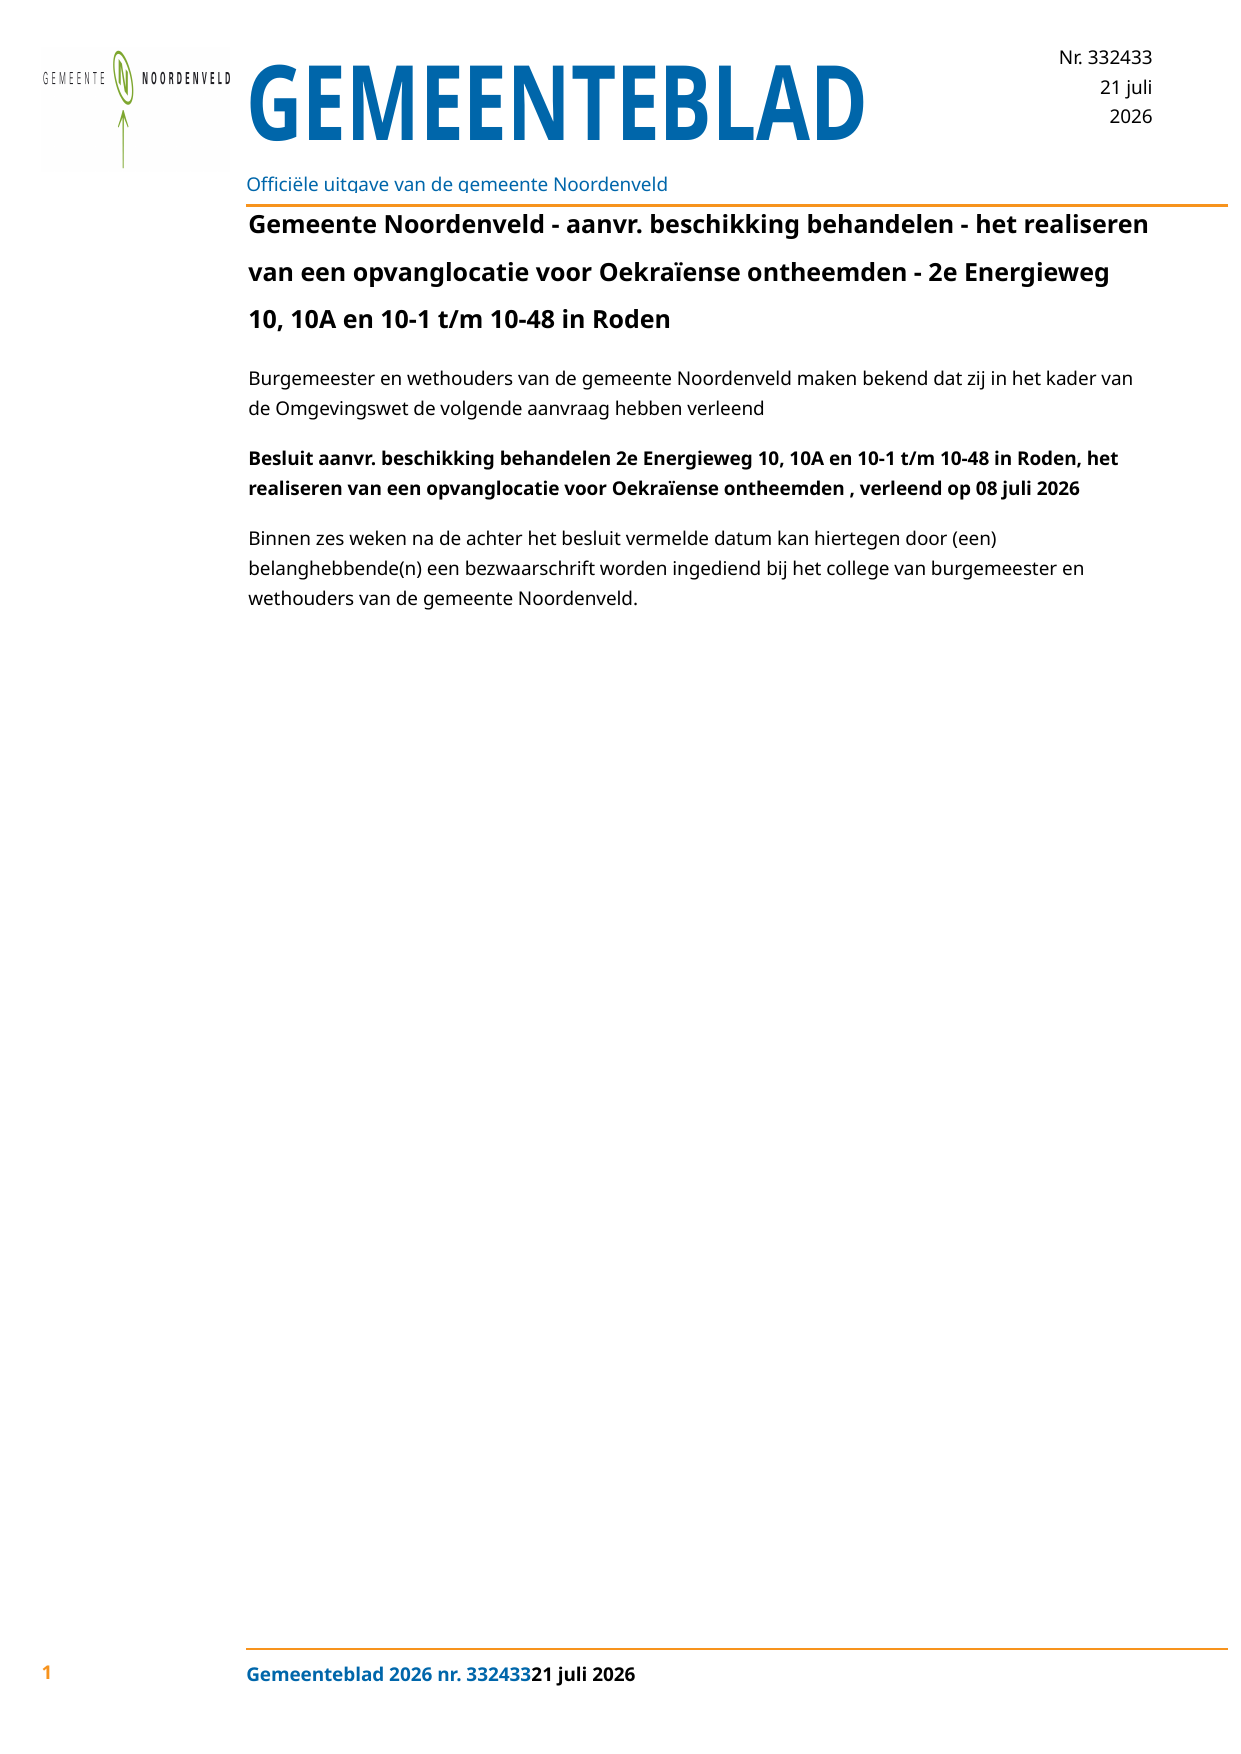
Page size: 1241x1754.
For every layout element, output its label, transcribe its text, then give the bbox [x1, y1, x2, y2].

text Burgemeester en wethouders van de gemeente Noordenveld maken bekend dat zij in het kader van de Omgevingswet de volgende aanvraag hebben verleend [248, 366, 1152, 421]
text Binnen zes weken na de achter het besluit vermelde datum kan hiertegen door (een) belanghebbende(n) een bezwaarschrift worden ingediend bij het college van burgemeester en wethouders van de gemeente Noordenveld. [248, 526, 1152, 610]
picture [41, 47, 231, 172]
text Gemeente Noordenveld - aanvr. beschikking behandelen - het realiseren van een opvanglocatie voor Oekraïense ontheemden - 2e Energieweg 10, 10A en 10-1 t/m 10-48 in Roden [248, 207, 1152, 336]
text Besluit aanvr. beschikking behandelen 2e Energieweg 10, 10A en 10-1 t/m 10-48 in Roden, het realiseren van een opvanglocatie voor Oekraïense ontheemden , verleend op 08 juli 2026 [248, 446, 1152, 501]
